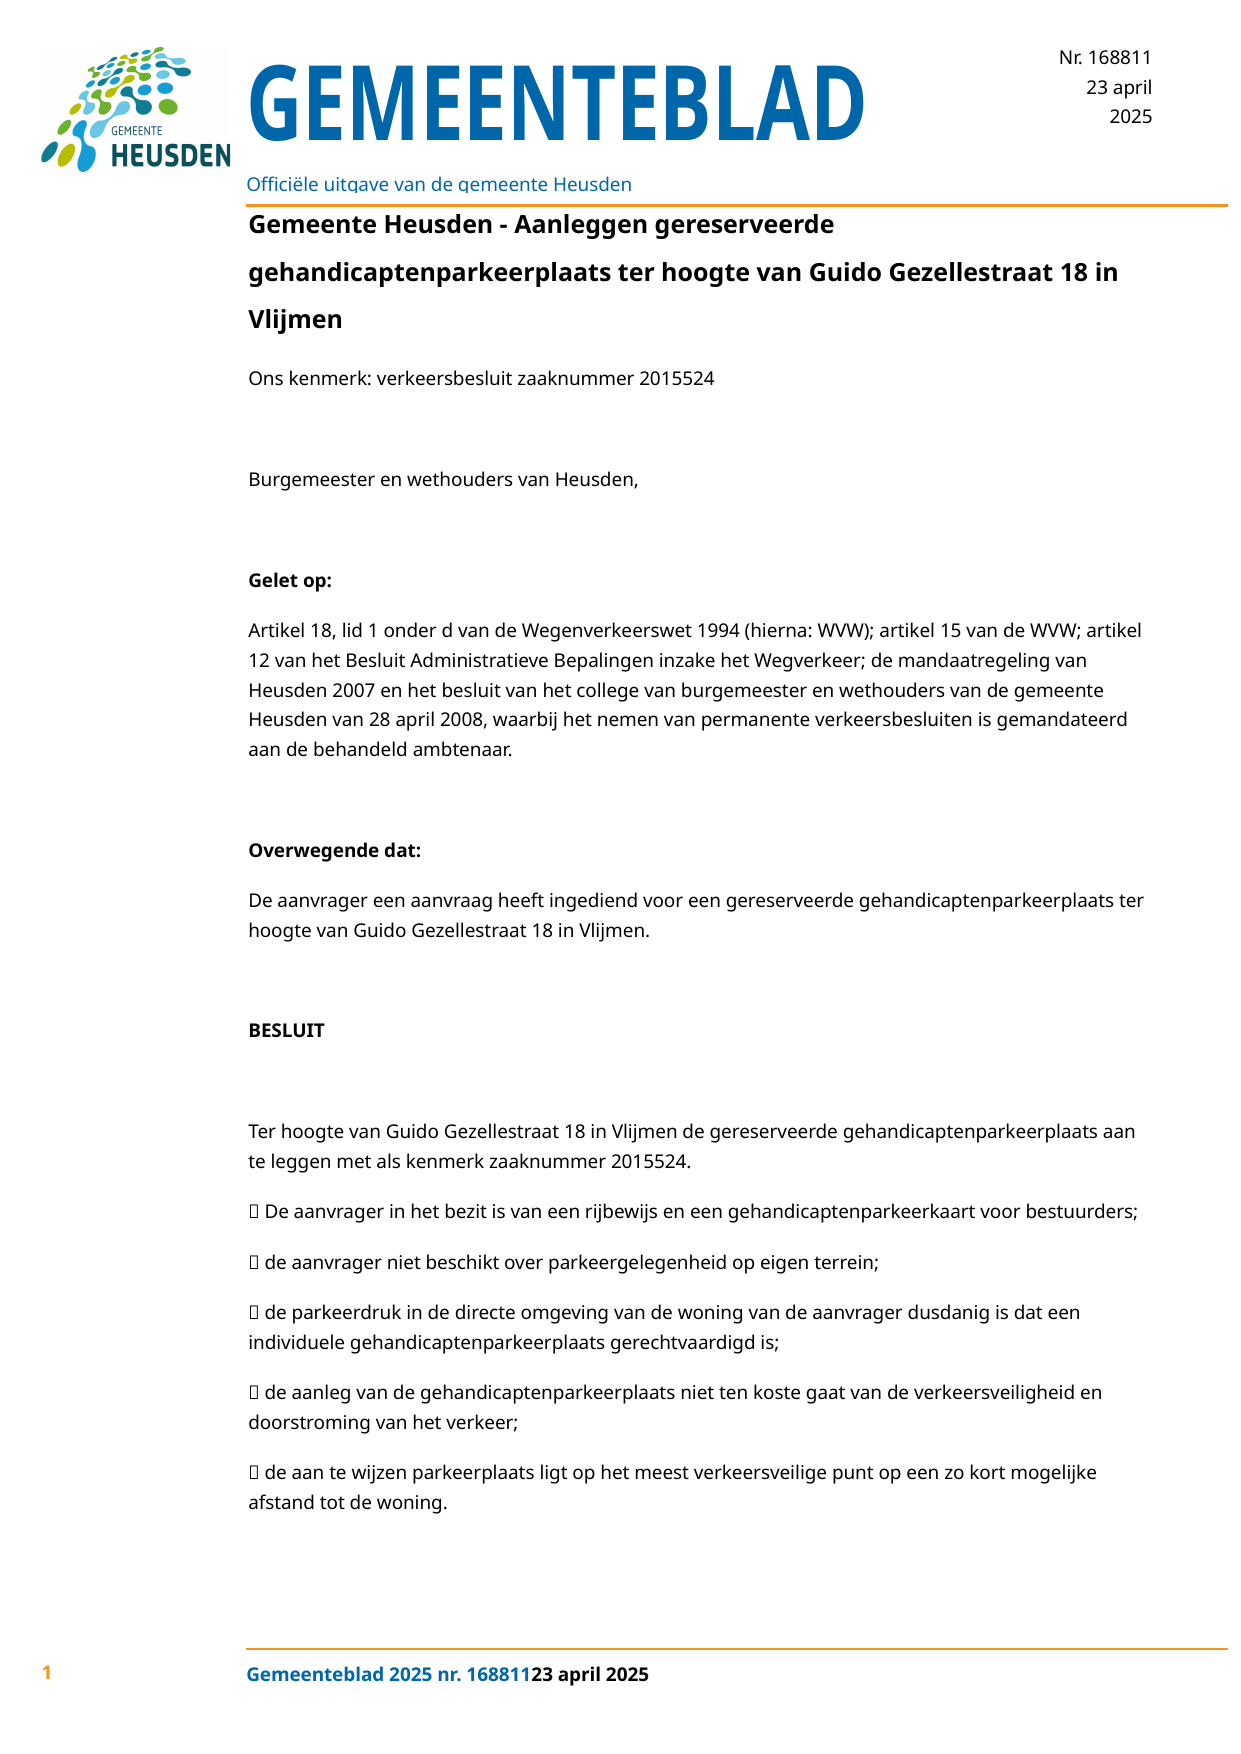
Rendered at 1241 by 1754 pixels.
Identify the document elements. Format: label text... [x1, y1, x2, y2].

text  de aan te wijzen parkeerplaats ligt op het meest verkeersveilige punt op een zo kort mogelijke afstand tot de woning. [248, 1459, 1152, 1514]
text Ons kenmerk: verkeersbesluit zaaknummer 2015524 [248, 366, 1152, 391]
text Overwegende dat: [248, 837, 1152, 862]
text Ter hoogte van Guido Gezellestraat 18 in Vlijmen de gereserveerde gehandicaptenparkeerplaats aan te leggen met als kenmerk zaaknummer 2015524. [248, 1118, 1152, 1174]
text Gelet op: [248, 567, 1152, 593]
text Burgemeester en wethouders van Heusden, [248, 466, 1152, 492]
text  de aanleg van de gehandicaptenparkeerplaats niet ten koste gaat van de verkeersveiligheid en doorstroming van het verkeer; [248, 1379, 1152, 1434]
picture [41, 47, 231, 172]
text  de aanvrager niet beschikt over parkeergelegenheid op eigen terrein; [248, 1249, 1152, 1274]
text Artikel 18, lid 1 onder d van de Wegenverkeerswet 1994 (hierna: WVW); artikel 15 van de WVW; artikel 12 van het Besluit Administratieve Bepalingen inzake het Wegverkeer; de mandaatregeling van Heusden 2007 en het besluit van het college van burgemeester en wethouders van de gemeente Heusden van 28 april 2008, waarbij het nemen van permanente verkeersbesluiten is gemandateerd aan de behandeld ambtenaar. [248, 618, 1152, 762]
text BESLUIT [248, 1018, 1152, 1043]
text  de parkeerdruk in de directe omgeving van de woning van de aanvrager dusdanig is dat een individuele gehandicaptenparkeerplaats gerechtvaardigd is; [248, 1299, 1152, 1354]
text Gemeente Heusden - Aanleggen gereserveerde gehandicaptenparkeerplaats ter hoogte van Guido Gezellestraat 18 in Vlijmen [248, 207, 1152, 336]
text  De aanvrager in het bezit is van een rijbewijs en een gehandicaptenparkeerkaart voor bestuurders; [248, 1198, 1152, 1224]
text De aanvrager een aanvraag heeft ingediend voor een gereserveerde gehandicaptenparkeerplaats ter hoogte van Guido Gezellestraat 18 in Vlijmen. [248, 887, 1152, 942]
